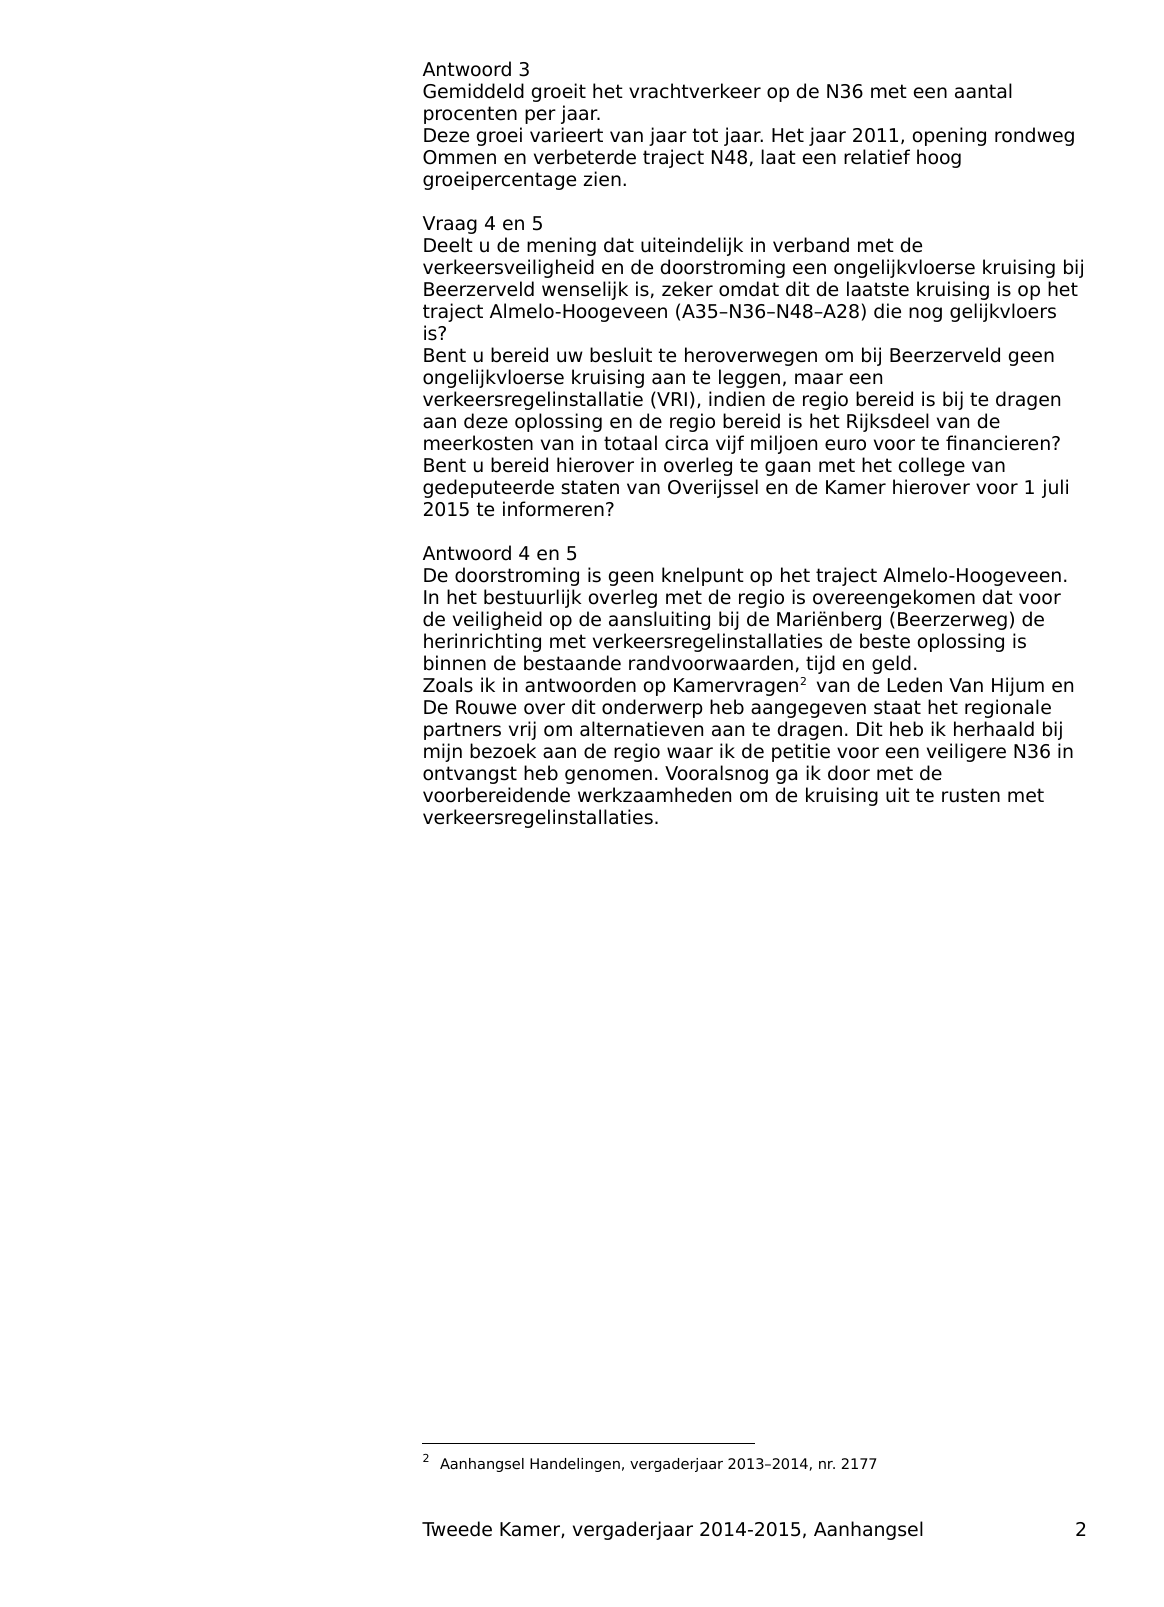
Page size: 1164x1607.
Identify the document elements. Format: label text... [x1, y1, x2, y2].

text Deze groei varieert van jaar tot jaar. Het jaar 2011, opening rondweg Ommen en verbeterde traject N48, laat een relatief hoog groeipercentage zien. [422, 125, 1087, 191]
text Aanhangsel Handelingen, vergaderjaar 2013–2014, nr. 2177 [422, 1452, 1087, 1474]
text Bent u bereid uw besluit te heroverwegen om bij Beerzerveld geen ongelijkvloerse kruising aan te leggen, maar een verkeersregelinstallatie (VRI), indien de regio bereid is bij te dragen aan deze oplossing en de regio bereid is het Rijksdeel van de meerkosten van in totaal circa vijf miljoen euro voor te financieren? Bent u bereid hierover in overleg te gaan met het college van gedeputeerde staten van Overijssel en de Kamer hierover voor 1 juli 2015 te informeren? [422, 345, 1087, 521]
text Gemiddeld groeit het vrachtverkeer op de N36 met een aantal procenten per jaar. [422, 81, 1087, 125]
text Antwoord 3 [422, 59, 1087, 81]
text Antwoord 4 en 5 [422, 543, 1087, 565]
text Zoals ik in antwoorden op Kamervragen van de Leden Van Hijum en De Rouwe over dit onderwerp heb aangegeven staat het regionale partners vrij om alternatieven aan te dragen. Dit heb ik herhaald bij mijn bezoek aan de regio waar ik de petitie voor een veiligere N36 in ontvangst heb genomen. Vooralsnog ga ik door met de voorbereidende werkzaamheden om de kruising uit te rusten met verkeersregelinstallaties. [422, 675, 1087, 829]
text Deelt u de mening dat uiteindelijk in verband met de verkeersveiligheid en de doorstroming een ongelijkvloerse kruising bij Beerzerveld wenselijk is, zeker omdat dit de laatste kruising is op het traject Almelo-Hoogeveen (A35–N36–N48–A28) die nog gelijkvloers is? [422, 235, 1087, 345]
text De doorstroming is geen knelpunt op het traject Almelo-Hoogeveen. In het bestuurlijk overleg met de regio is overeengekomen dat voor de veiligheid op de aansluiting bij de Mariënberg (Beerzerweg) de herinrichting met verkeersregelinstallaties de beste oplossing is binnen de bestaande randvoorwaarden, tijd en geld. [422, 565, 1087, 675]
text Vraag 4 en 5 [422, 213, 1087, 235]
